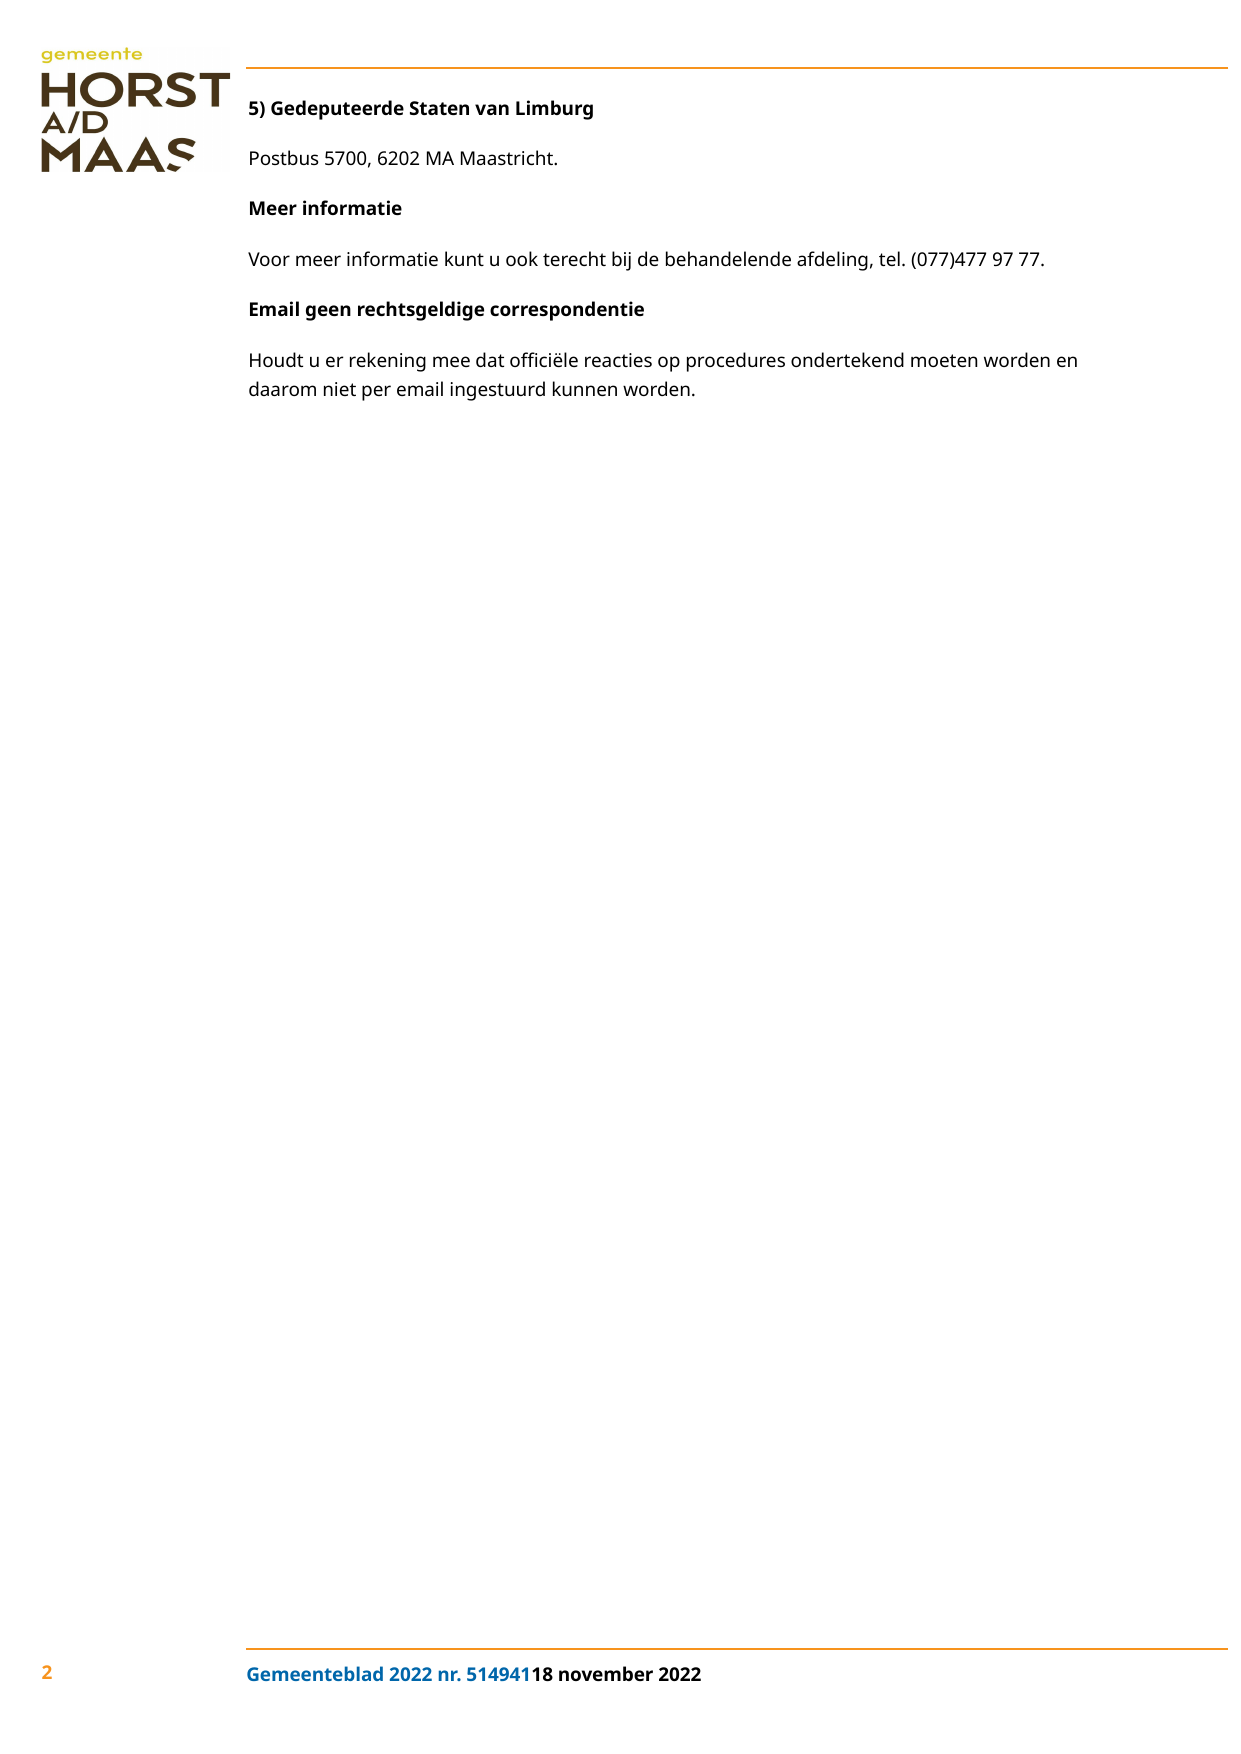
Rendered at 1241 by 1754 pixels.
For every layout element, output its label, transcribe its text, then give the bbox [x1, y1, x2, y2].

text 5) Gedeputeerde Staten van Limburg [248, 95, 1152, 121]
text Email geen rechtsgeldige correspondentie [248, 296, 1152, 322]
text Houdt u er rekening mee dat officiële reacties op procedures ondertekend moeten worden en daarom niet per email ingestuurd kunnen worden. [248, 347, 1152, 402]
text Voor meer informatie kunt u ook terecht bij de behandelende afdeling, tel. (077)477 97 77. [248, 246, 1152, 272]
picture [41, 47, 231, 172]
text Meer informatie [248, 196, 1152, 221]
text Postbus 5700, 6202 MA Maastricht. [248, 145, 1152, 171]
